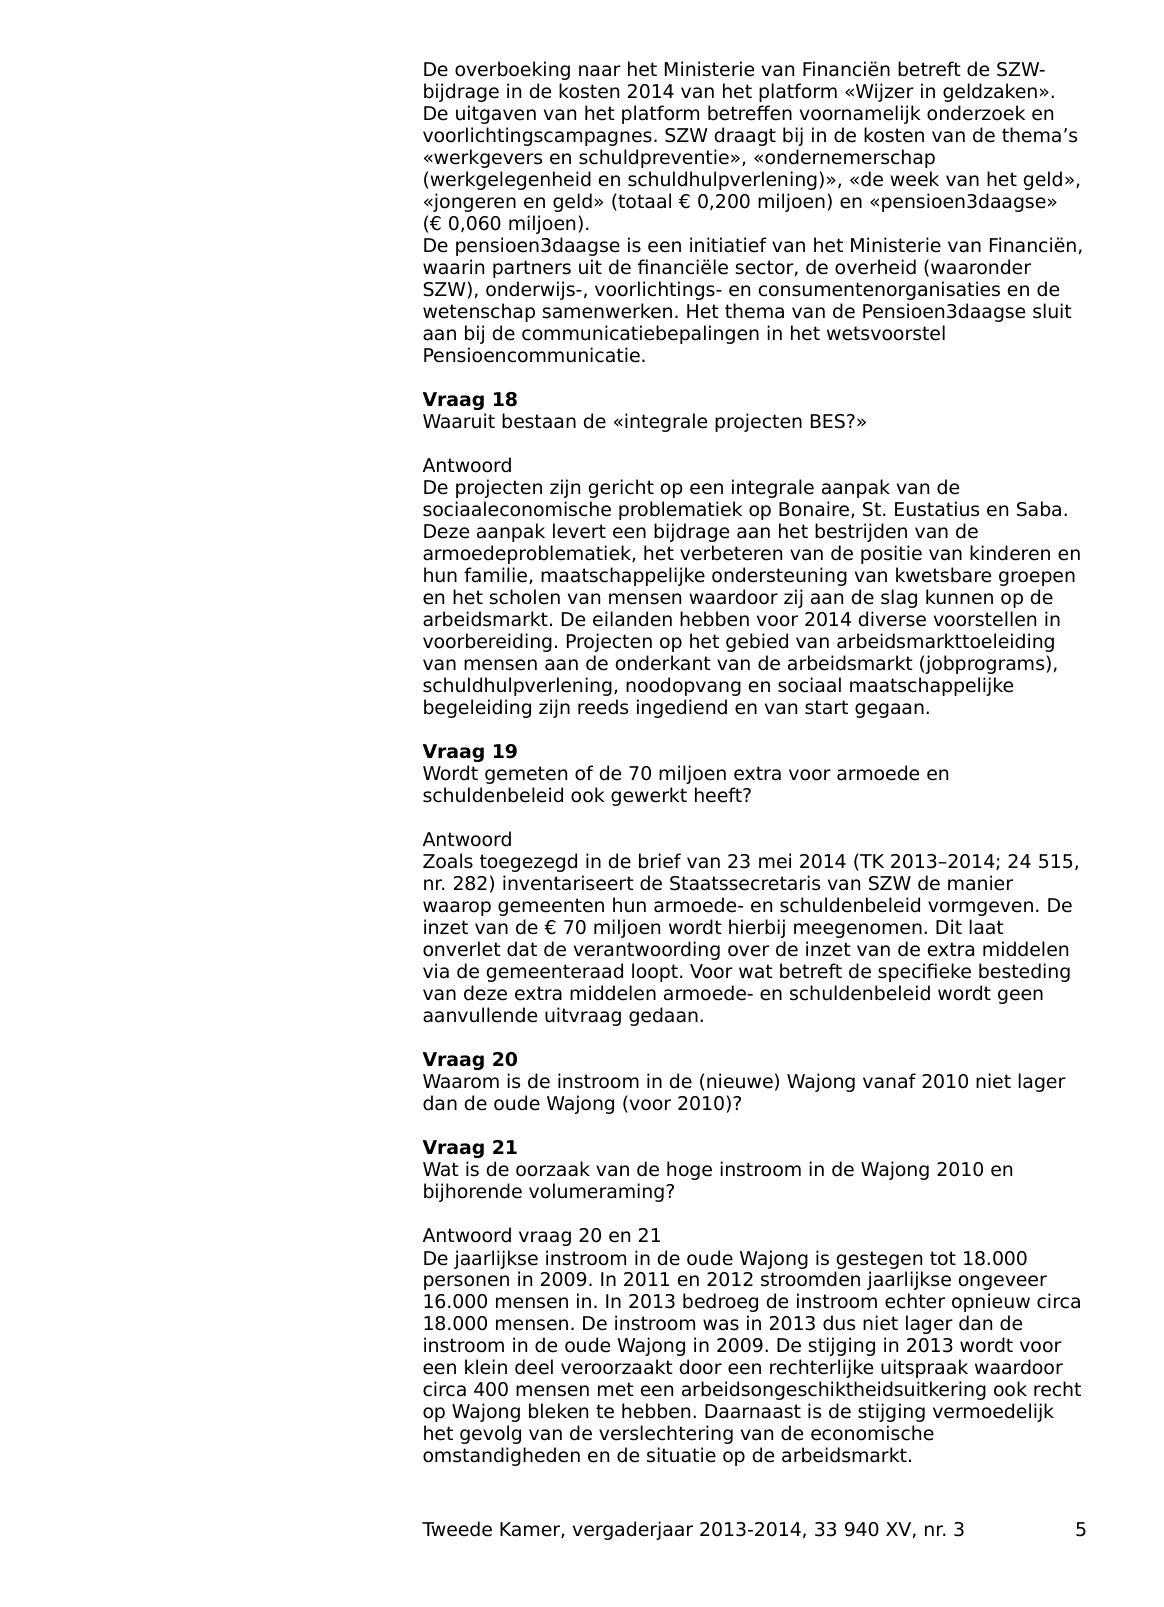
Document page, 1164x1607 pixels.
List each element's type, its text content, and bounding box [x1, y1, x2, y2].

text De pensioen3daagse is een initiatief van het Ministerie van Financiën, waarin partners uit de financiële sector, de overheid (waaronder SZW), onderwijs-, voorlichtings- en consumentenorganisaties en de wetenschap samenwerken. Het thema van de Pensioen3daagse sluit aan bij de communicatiebepalingen in het wetsvoorstel Pensioencommunicatie. [422, 235, 1087, 367]
text Antwoord [422, 455, 1087, 477]
text De jaarlijkse instroom in de oude Wajong is gestegen tot 18.000 personen in 2009. In 2011 en 2012 stroomden jaarlijkse ongeveer 16.000 mensen in. In 2013 bedroeg de instroom echter opnieuw circa 18.000 mensen. De instroom was in 2013 dus niet lager dan de instroom in de oude Wajong in 2009. De stijging in 2013 wordt voor een klein deel veroorzaakt door een rechterlijke uitspraak waardoor circa 400 mensen met een arbeidsongeschiktheidsuitkering ook recht op Wajong bleken te hebben. Daarnaast is de stijging vermoedelijk het gevolg van de verslechtering van de economische omstandigheden en de situatie op de arbeidsmarkt. [422, 1247, 1087, 1467]
text Vraag 20 [422, 1049, 1087, 1071]
text Zoals toegezegd in de brief van 23 mei 2014 (TK 2013–2014; 24 515, nr. 282) inventariseert de Staatssecretaris van SZW de manier waarop gemeenten hun armoede- en schuldenbeleid vormgeven. De inzet van de € 70 miljoen wordt hierbij meegenomen. Dit laat onverlet dat de verantwoording over de inzet van de extra middelen via de gemeenteraad loopt. Voor wat betreft de specifieke besteding van deze extra middelen armoede- en schuldenbeleid wordt geen aanvullende uitvraag gedaan. [422, 851, 1087, 1027]
text Antwoord [422, 829, 1087, 851]
text Vraag 18 [422, 389, 1087, 411]
text Vraag 21 [422, 1137, 1087, 1159]
text De projecten zijn gericht op een integrale aanpak van de sociaaleconomische problematiek op Bonaire, St. Eustatius en Saba. Deze aanpak levert een bijdrage aan het bestrijden van de armoedeproblematiek, het verbeteren van de positie van kinderen en hun familie, maatschappelijke ondersteuning van kwetsbare groepen en het scholen van mensen waardoor zij aan de slag kunnen op de arbeidsmarkt. De eilanden hebben voor 2014 diverse voorstellen in voorbereiding. Projecten op het gebied van arbeidsmarkttoeleiding van mensen aan de onderkant van de arbeidsmarkt (jobprograms), schuldhulpverlening, noodopvang en sociaal maatschappelijke begeleiding zijn reeds ingediend en van start gegaan. [422, 477, 1087, 719]
text Wat is de oorzaak van de hoge instroom in de Wajong 2010 en bijhorende volumeraming? [422, 1159, 1087, 1203]
text Waaruit bestaan de «integrale projecten BES?» [422, 411, 1087, 433]
text Waarom is de instroom in de (nieuwe) Wajong vanaf 2010 niet lager dan de oude Wajong (voor 2010)? [422, 1071, 1087, 1115]
text Antwoord vraag 20 en 21 [422, 1225, 1087, 1247]
text Wordt gemeten of de 70 miljoen extra voor armoede en schuldenbeleid ook gewerkt heeft? [422, 763, 1087, 807]
text Vraag 19 [422, 741, 1087, 763]
text De overboeking naar het Ministerie van Financiën betreft de SZW-bijdrage in de kosten 2014 van het platform «Wijzer in geldzaken». De uitgaven van het platform betreffen voornamelijk onderzoek en voorlichtingscampagnes. SZW draagt bij in de kosten van de thema’s «werkgevers en schuldpreventie», «ondernemerschap (werkgelegenheid en schuldhulpverlening)», «de week van het geld», «jongeren en geld» (totaal € 0,200 miljoen) en «pensioen3daagse» (€ 0,060 miljoen). [422, 59, 1087, 235]
